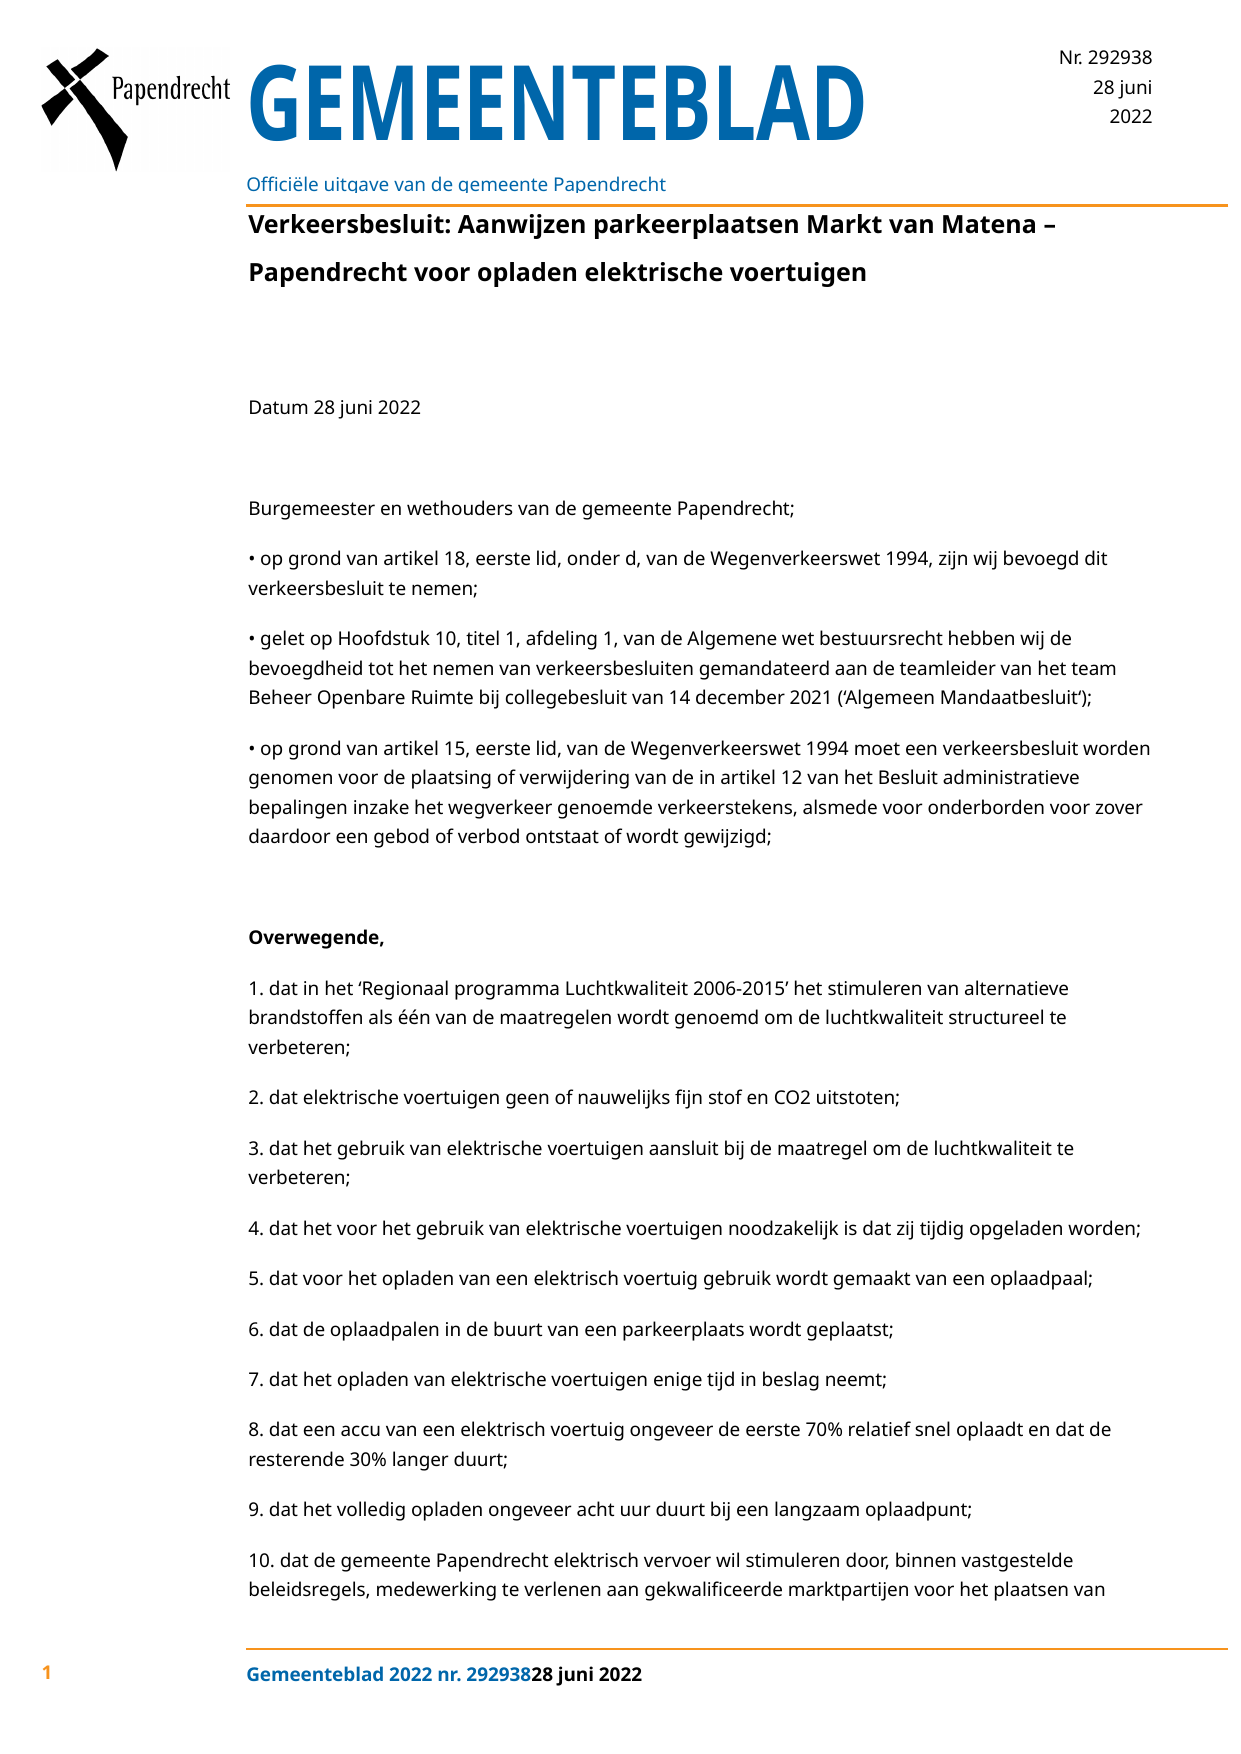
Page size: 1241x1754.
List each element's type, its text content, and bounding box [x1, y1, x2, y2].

text 8. dat een accu van een elektrisch voertuig ongeveer de eerste 70% relatief snel oplaadt en dat de resterende 30% langer duurt; [248, 1417, 1152, 1472]
text 4. dat het voor het gebruik van elektrische voertuigen noodzakelijk is dat zij tijdig opgeladen worden; [248, 1215, 1152, 1241]
text Verkeersbesluit: Aanwijzen parkeerplaatsen Markt van Matena – Papendrecht voor opladen elektrische voertuigen [248, 207, 1152, 288]
text 5. dat voor het opladen van een elektrisch voertuig gebruik wordt gemaakt van een oplaadpaal; [248, 1265, 1152, 1291]
text Datum 28 juni 2022 [248, 394, 1152, 420]
text • op grond van artikel 18, eerste lid, onder d, van de Wegenverkeerswet 1994, zijn wij bevoegd dit verkeersbesluit te nemen; [248, 545, 1152, 601]
text 7. dat het opladen van elektrische voertuigen enige tijd in beslag neemt; [248, 1366, 1152, 1392]
text Overwegende, [248, 924, 1152, 950]
text 9. dat het volledig opladen ongeveer acht uur duurt bij een langzaam oplaadpunt; [248, 1497, 1152, 1522]
text • gelet op Hoofdstuk 10, titel 1, afdeling 1, van de Algemene wet bestuursrecht hebben wij de bevoegdheid tot het nemen van verkeersbesluiten gemandateerd aan de teamleider van het team Beheer Openbare Ruimte bij collegebesluit van 14 december 2021 (‘Algemeen Mandaatbesluit‘); [248, 625, 1152, 710]
text 10. dat de gemeente Papendrecht elektrisch vervoer wil stimuleren door, binnen vastgestelde beleidsregels, medewerking te verlenen aan gekwalificeerde marktpartijen voor het plaatsen van [248, 1547, 1152, 1602]
picture [41, 47, 231, 172]
text Burgemeester en wethouders van de gemeente Papendrecht; [248, 495, 1152, 521]
text 2. dat elektrische voertuigen geen of nauwelijks fijn stof en CO2 uitstoten; [248, 1084, 1152, 1110]
text 6. dat de oplaadpalen in de buurt van een parkeerplaats wordt geplaatst; [248, 1316, 1152, 1341]
text 1. dat in het ‘Regionaal programma Luchtkwaliteit 2006-2015’ het stimuleren van alternatieve brandstoffen als één van de maatregelen wordt genoemd om de luchtkwaliteit structureel te verbeteren; [248, 975, 1152, 1060]
text 3. dat het gebruik van elektrische voertuigen aansluit bij de maatregel om de luchtkwaliteit te verbeteren; [248, 1135, 1152, 1190]
text • op grond van artikel 15, eerste lid, van de Wegenverkeerswet 1994 moet een verkeersbesluit worden genomen voor de plaatsing of verwijdering van de in artikel 12 van het Besluit administratieve bepalingen inzake het wegverkeer genoemde verkeerstekens, alsmede voor onderborden voor zover daardoor een gebod of verbod ontstaat of wordt gewijzigd; [248, 735, 1152, 849]
